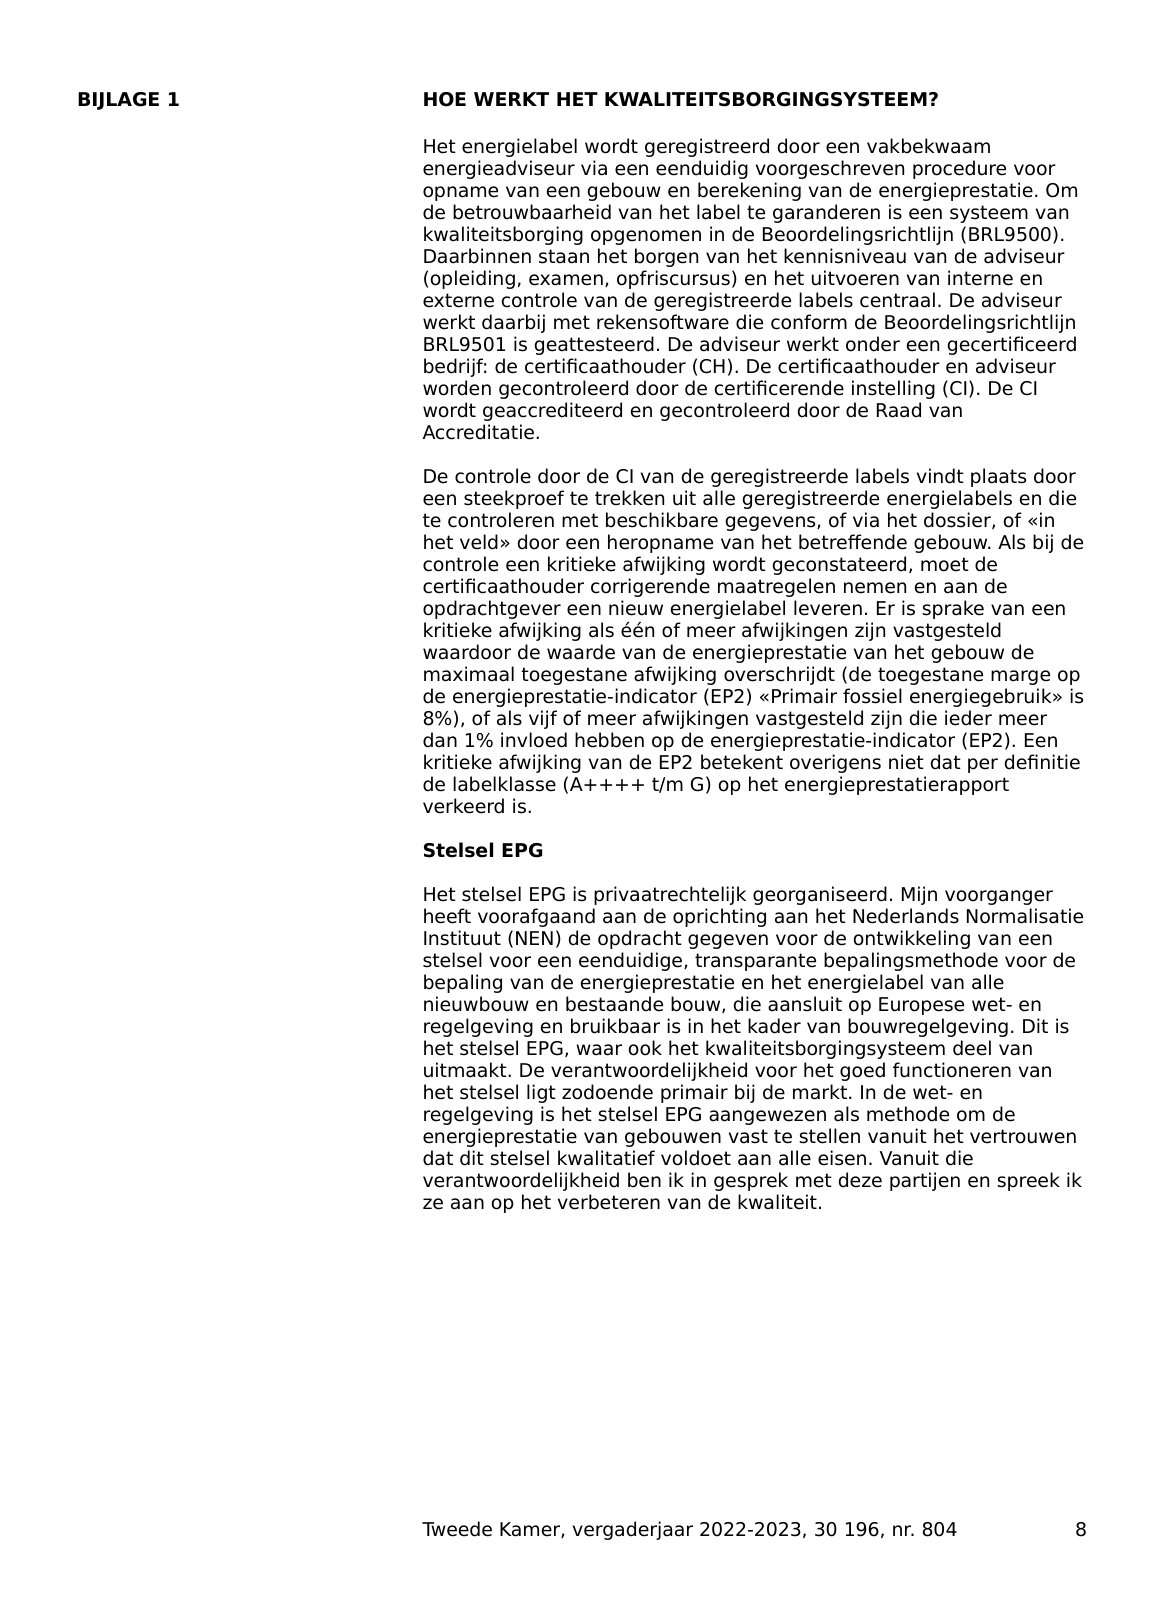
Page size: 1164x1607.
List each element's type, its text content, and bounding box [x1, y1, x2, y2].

subtitle BIJLAGE 1 HOE WERKT HET KWALITEITSBORGINGSYSTEEM? [77, 89, 1087, 111]
text Het energielabel wordt geregistreerd door een vakbekwaam energieadviseur via een eenduidig voorgeschreven procedure voor opname van een gebouw en berekening van de energieprestatie. Om de betrouwbaarheid van het label te garanderen is een systeem van kwaliteitsborging opgenomen in de Beoordelingsrichtlijn (BRL9500). Daarbinnen staan het borgen van het kennisniveau van de adviseur (opleiding, examen, opfriscursus) en het uitvoeren van interne en externe controle van de geregistreerde labels centraal. De adviseur werkt daarbij met rekensoftware die conform de Beoordelingsrichtlijn BRL9501 is geattesteerd. De adviseur werkt onder een gecertificeerd bedrijf: de certificaathouder (CH). De certificaathouder en adviseur worden gecontroleerd door de certificerende instelling (CI). De CI wordt geaccrediteerd en gecontroleerd door de Raad van Accreditatie. [422, 136, 1087, 444]
text Het stelsel EPG is privaatrechtelijk georganiseerd. Mijn voorganger heeft voorafgaand aan de oprichting aan het Nederlands Normalisatie Instituut (NEN) de opdracht gegeven voor de ontwikkeling van een stelsel voor een eenduidige, transparante bepalingsmethode voor de bepaling van de energieprestatie en het energielabel van alle nieuwbouw en bestaande bouw, die aansluit op Europese wet- en regelgeving en bruikbaar is in het kader van bouwregelgeving. Dit is het stelsel EPG, waar ook het kwaliteitsborgingsysteem deel van uitmaakt. De verantwoordelijkheid voor het goed functioneren van het stelsel ligt zodoende primair bij de markt. In de wet- en regelgeving is het stelsel EPG aangewezen als methode om de energieprestatie van gebouwen vast te stellen vanuit het vertrouwen dat dit stelsel kwalitatief voldoet aan alle eisen. Vanuit die verantwoordelijkheid ben ik in gesprek met deze partijen en spreek ik ze aan op het verbeteren van de kwaliteit. [422, 884, 1087, 1214]
text De controle door de CI van de geregistreerde labels vindt plaats door een steekproef te trekken uit alle geregistreerde energielabels en die te controleren met beschikbare gegevens, of via het dossier, of «in het veld» door een heropname van het betreffende gebouw. Als bij de controle een kritieke afwijking wordt geconstateerd, moet de certificaathouder corrigerende maatregelen nemen en aan de opdrachtgever een nieuw energielabel leveren. Er is sprake van een kritieke afwijking als één of meer afwijkingen zijn vastgesteld waardoor de waarde van de energieprestatie van het gebouw de maximaal toegestane afwijking overschrijdt (de toegestane marge op de energieprestatie-indicator (EP2) «Primair fossiel energiegebruik» is 8%), of als vijf of meer afwijkingen vastgesteld zijn die ieder meer dan 1% invloed hebben op de energieprestatie-indicator (EP2). Een kritieke afwijking van de EP2 betekent overigens niet dat per definitie de labelklasse (A++++ t/m G) op het energieprestatierapport verkeerd is. [422, 466, 1087, 818]
subtitle Stelsel EPG [422, 840, 1087, 862]
